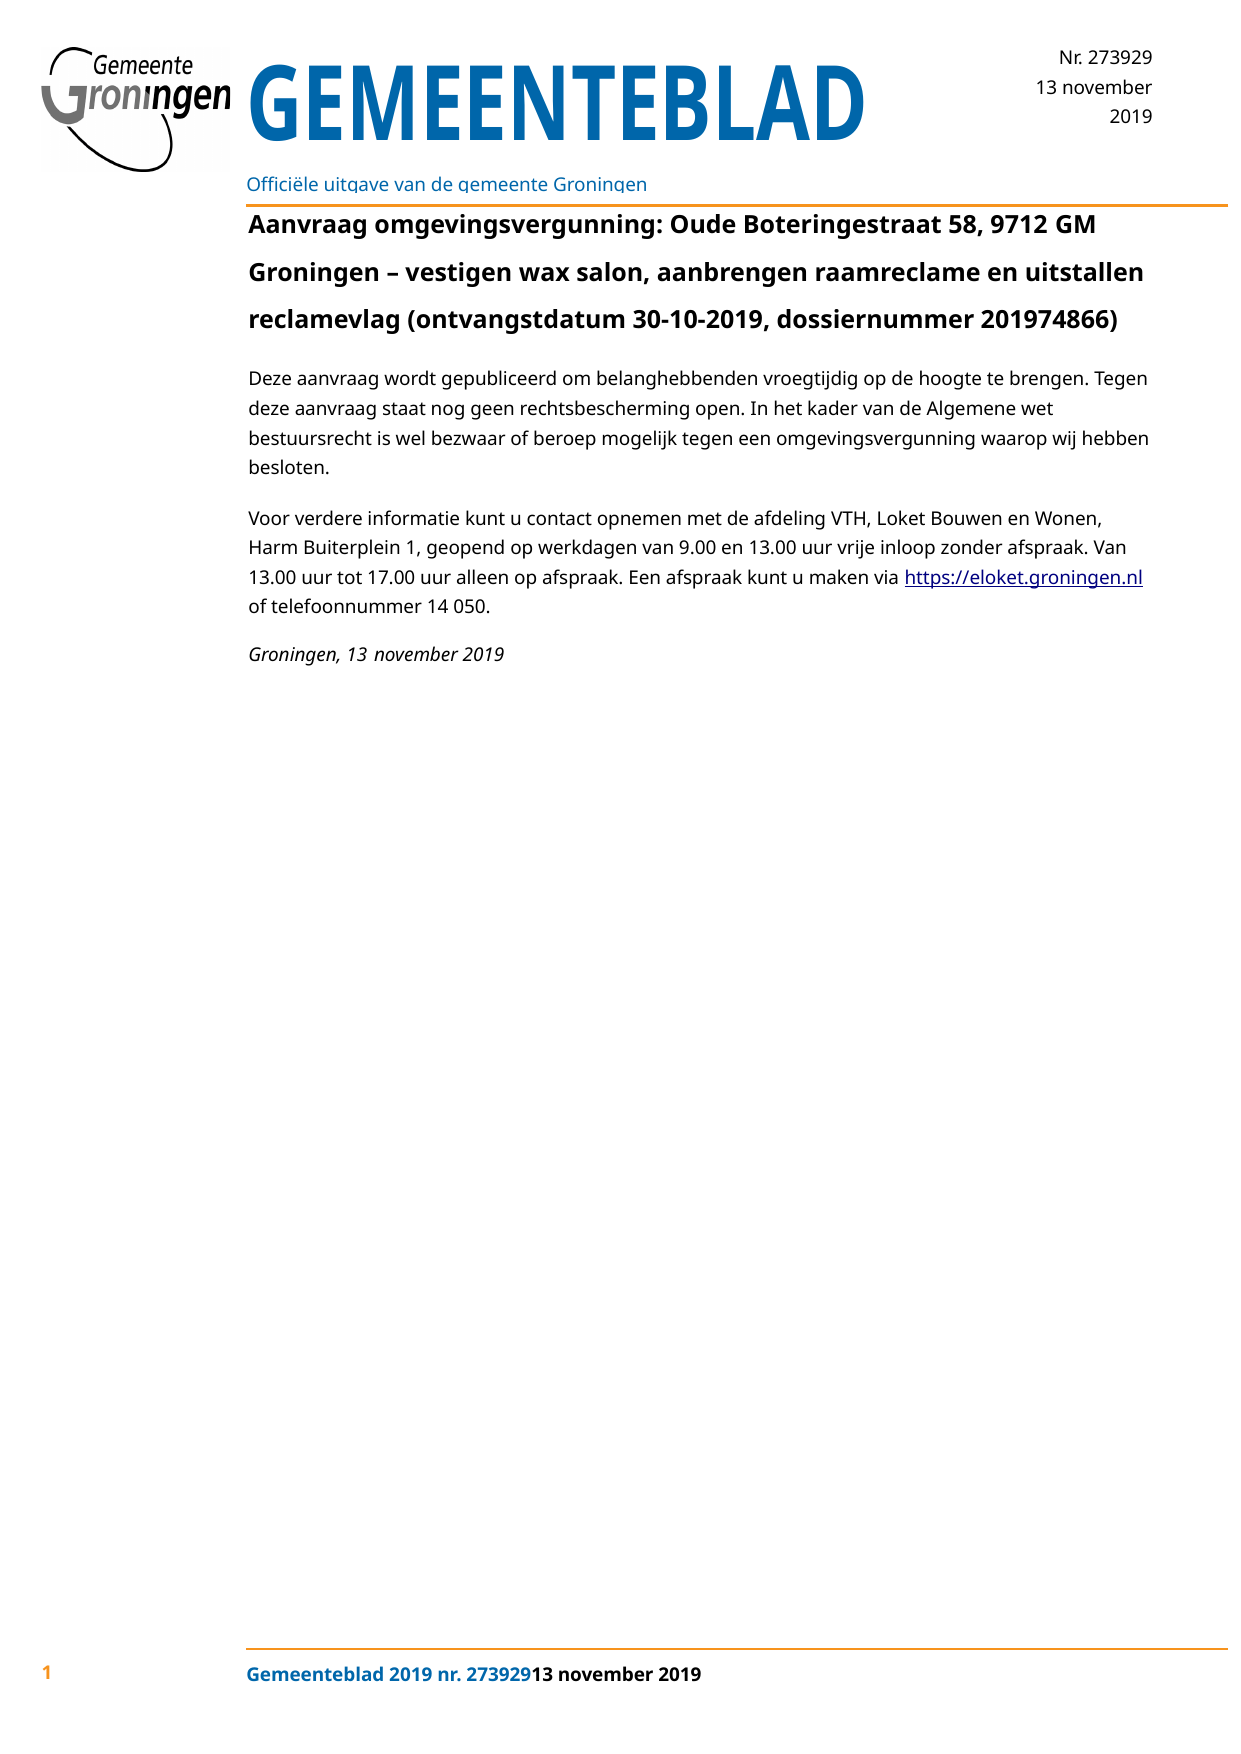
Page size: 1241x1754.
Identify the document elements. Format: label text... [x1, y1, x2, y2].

picture [41, 47, 231, 172]
text Voor verdere informatie kunt u contact opnemen met de afdeling VTH, Loket Bouwen en Wonen, Harm Buiterplein 1, geopend op werkdagen van 9.00 en 13.00 uur vrije inloop zonder afspraak. Van 13.00 uur tot 17.00 uur alleen op afspraak. Een afspraak kunt u maken via https://eloket.groningen.nl of telefoonnummer 14 050. [248, 505, 1152, 619]
text Groningen, 13 november 2019 [248, 641, 1152, 667]
text Deze aanvraag wordt gepubliceerd om belanghebbenden vroegtijdig op de hoogte te brengen. Tegen deze aanvraag staat nog geen rechtsbescherming open. In het kader van de Algemene wet bestuursrecht is wel bezwaar of beroep mogelijk tegen een omgevingsvergunning waarop wij hebben besloten. [248, 366, 1152, 480]
text Aanvraag omgevingsvergunning: Oude Boteringestraat 58, 9712 GM Groningen – vestigen wax salon, aanbrengen raamreclame en uitstallen reclamevlag (ontvangstdatum 30-10-2019, dossiernummer 201974866) [248, 207, 1152, 336]
